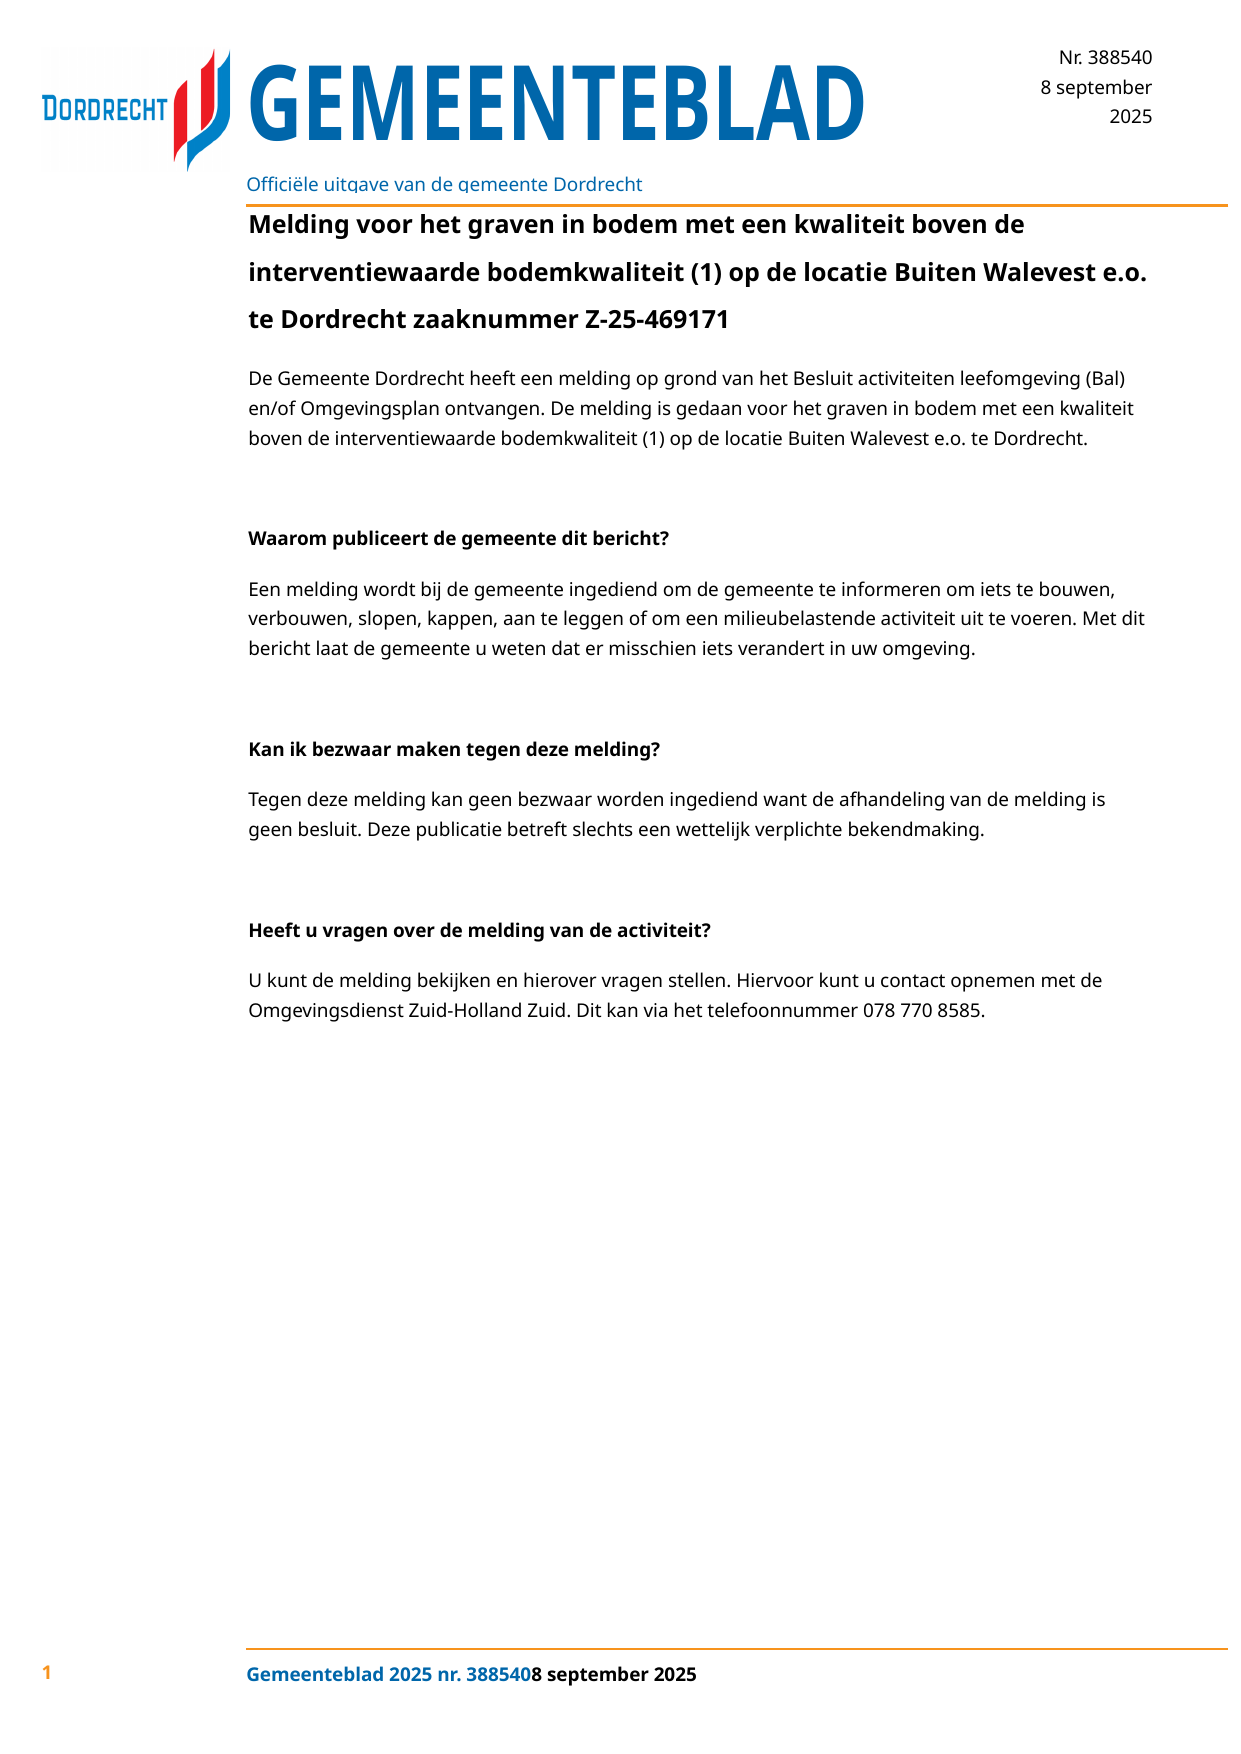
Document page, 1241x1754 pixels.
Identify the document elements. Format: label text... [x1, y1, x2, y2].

text Melding voor het graven in bodem met een kwaliteit boven de interventiewaarde bodemkwaliteit (1) op de locatie Buiten Walevest e.o. te Dordrecht zaaknummer Z-25-469171 [248, 207, 1152, 336]
text Kan ik bezwaar maken tegen deze melding? [248, 736, 1152, 762]
text U kunt de melding bekijken en hierover vragen stellen. Hiervoor kunt u contact opnemen met de Omgevingsdienst Zuid-Holland Zuid. Dit kan via het telefoonnummer 078 770 8585. [248, 967, 1152, 1022]
text Een melding wordt bij de gemeente ingediend om de gemeente te informeren om iets te bouwen, verbouwen, slopen, kappen, aan te leggen of om een milieubelastende activiteit uit te voeren. Met dit bericht laat de gemeente u weten dat er misschien iets verandert in uw omgeving. [248, 576, 1152, 661]
text Heeft u vragen over de melding van de activiteit? [248, 917, 1152, 942]
text De Gemeente Dordrecht heeft een melding op grond van het Besluit activiteiten leefomgeving (Bal) en/of Omgevingsplan ontvangen. De melding is gedaan voor het graven in bodem met een kwaliteit boven de interventiewaarde bodemkwaliteit (1) op de locatie Buiten Walevest e.o. te Dordrecht. [248, 366, 1152, 450]
text Waarom publiceert de gemeente dit bericht? [248, 526, 1152, 551]
picture [41, 47, 231, 172]
text Tegen deze melding kan geen bezwaar worden ingediend want de afhandeling van de melding is geen besluit. Deze publicatie betreft slechts een wettelijk verplichte bekendmaking. [248, 786, 1152, 842]
